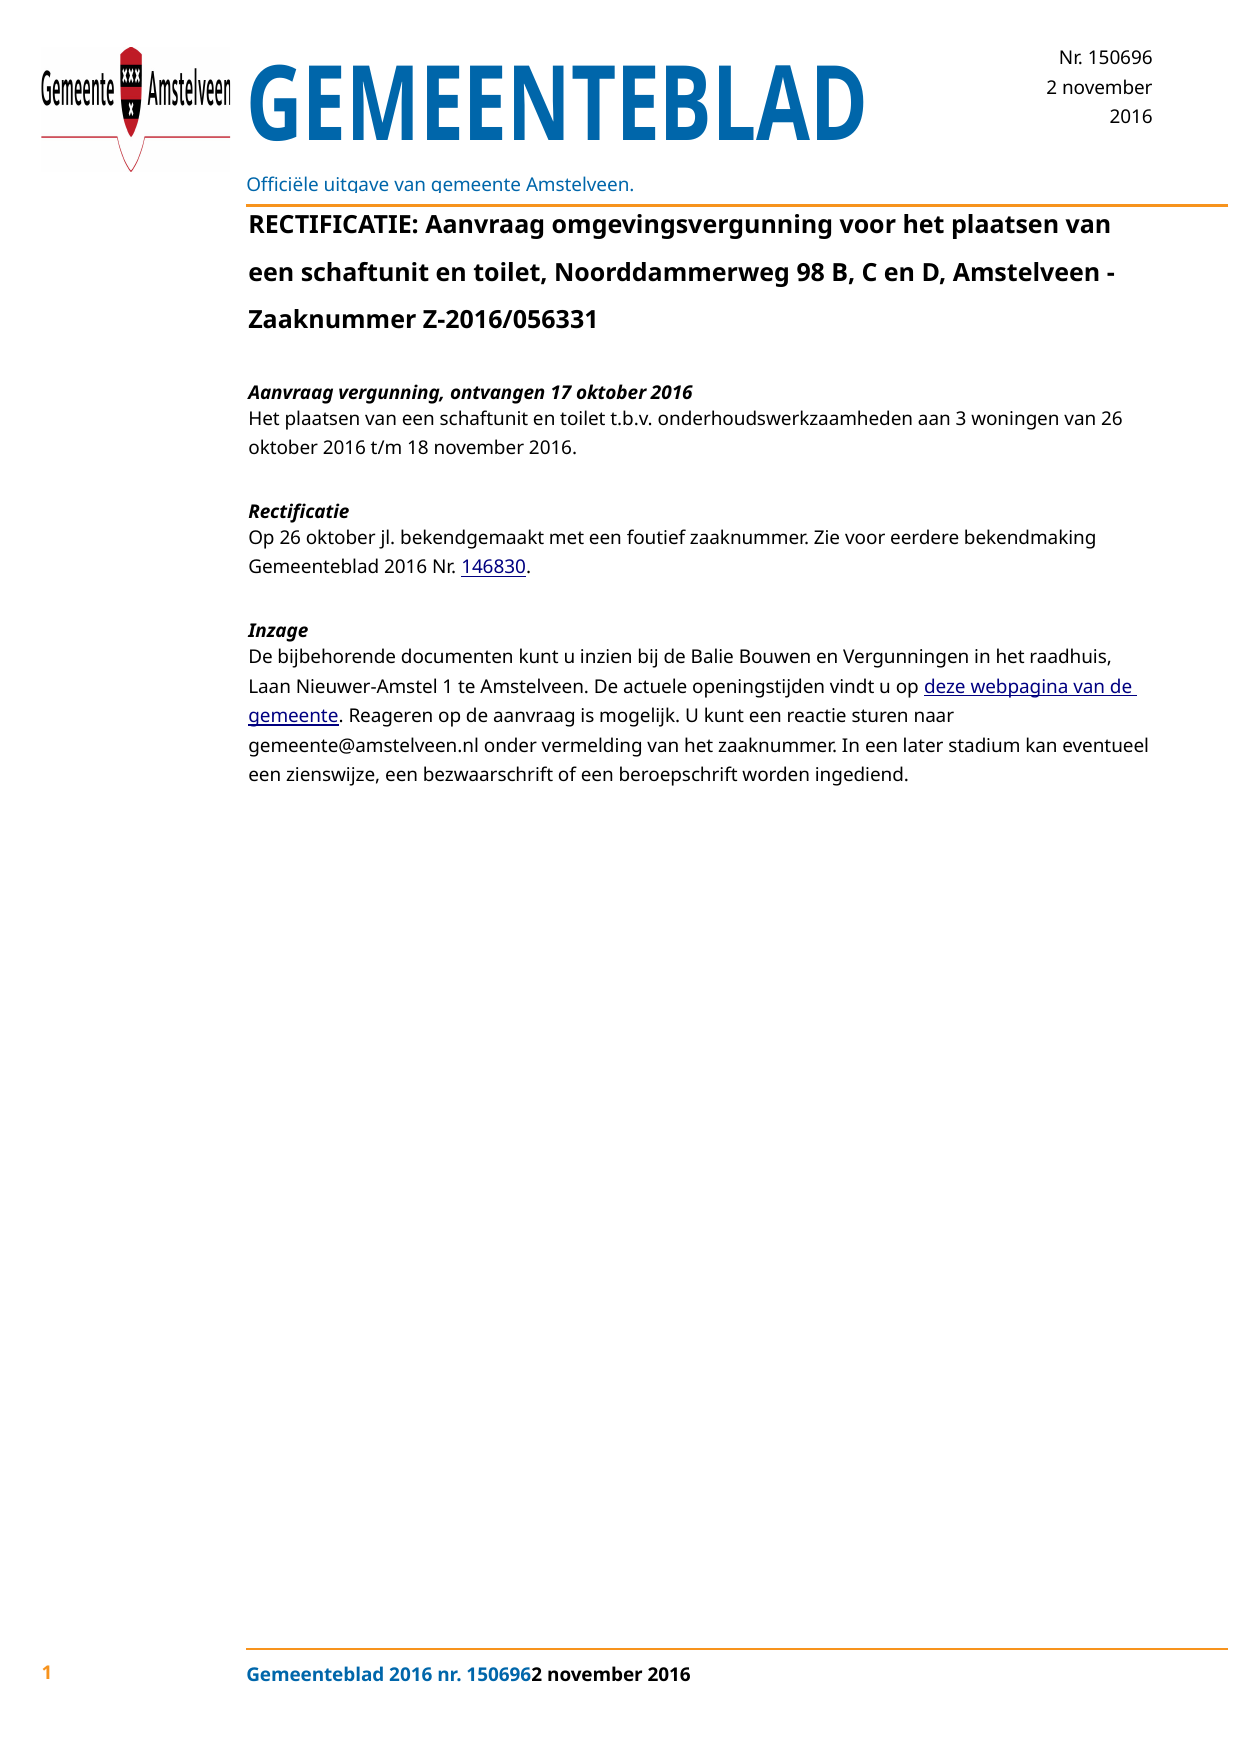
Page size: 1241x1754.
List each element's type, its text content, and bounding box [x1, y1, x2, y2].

text Aanvraag vergunning, ontvangen 17 oktober 2016 [248, 379, 1152, 405]
text Het plaatsen van een schaftunit en toilet t.b.v. onderhoudswerkzaamheden aan 3 woningen van 26 oktober 2016 t/m 18 november 2016. [248, 405, 1152, 460]
text Inzage [248, 618, 1152, 643]
text Rectificatie [248, 498, 1152, 524]
text Op 26 oktober jl. bekendgemaakt met een foutief zaaknummer. Zie voor eerdere bekendmaking Gemeenteblad 2016 Nr. 146830. [248, 524, 1152, 579]
text De bijbehorende documenten kunt u inzien bij de Balie Bouwen en Vergunningen in het raadhuis, Laan Nieuwer-Amstel 1 te Amstelveen. De actuele openingstijden vindt u op deze webpagina van de gemeente. Reageren op de aanvraag is mogelijk. U kunt een reactie sturen naar gemeente@amstelveen.nl onder vermelding van het zaaknummer. In een later stadium kan eventueel een zienswijze, een bezwaarschrift of een beroepschrift worden ingediend. [248, 643, 1152, 787]
picture [41, 47, 231, 172]
text RECTIFICATIE: Aanvraag omgevingsvergunning voor het plaatsen van een schaftunit en toilet, Noorddammerweg 98 B, C en D, Amstelveen - Zaaknummer Z-2016/056331 [248, 207, 1152, 336]
